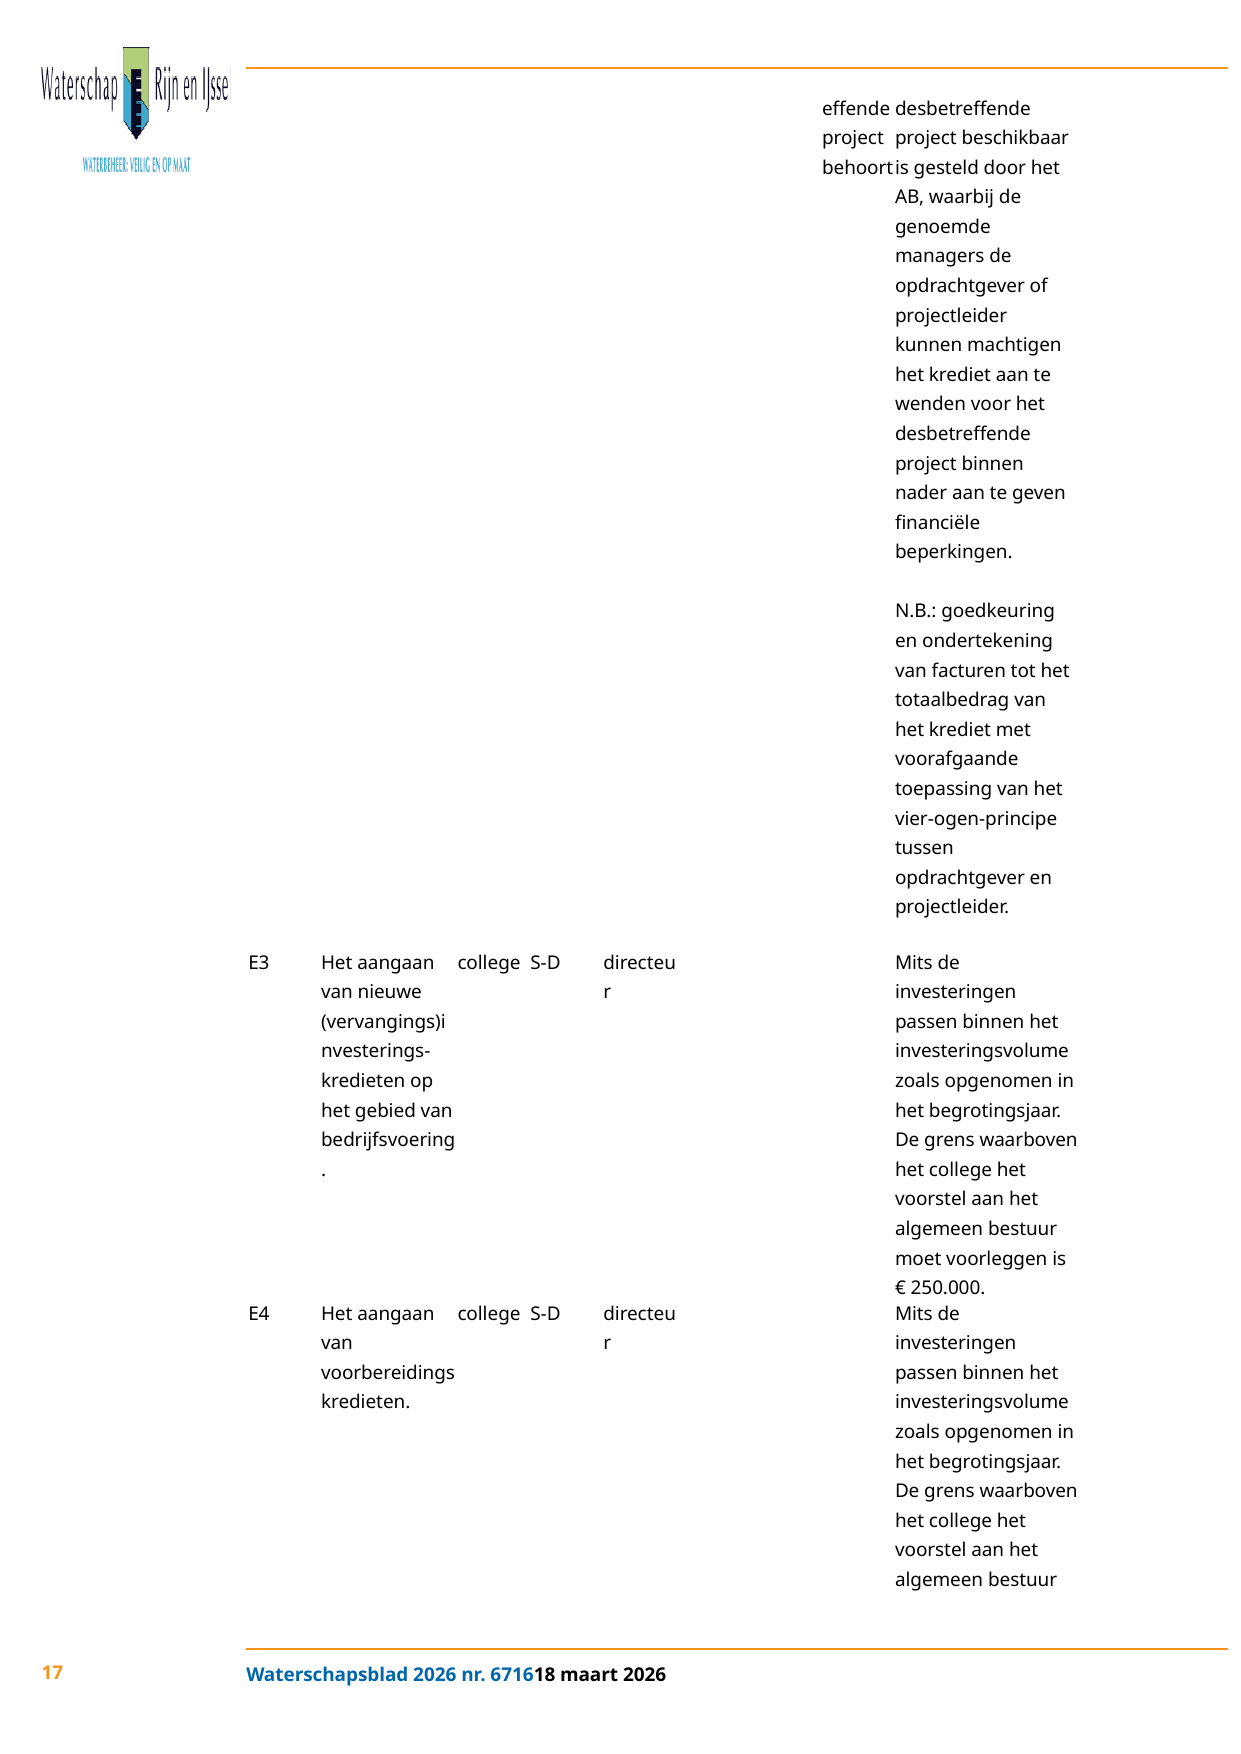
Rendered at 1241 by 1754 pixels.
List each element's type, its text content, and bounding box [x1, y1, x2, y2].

table_cell E3 [248, 949, 321, 1300]
table_cell [749, 95, 822, 949]
table_cell S-D [530, 1300, 603, 1592]
table_cell directeur [603, 949, 676, 1300]
table_cell [457, 95, 530, 949]
table_cell Mits de investeringen passen binnen het investeringsvolume zoals opgenomen in het begrotingsjaar. De grens waarboven het college het voorstel aan het algemeen bestuur moet voorleggen is € 250.000. [895, 949, 1078, 1300]
table_cell E4 [248, 1300, 321, 1592]
table_cell [676, 949, 749, 1300]
table_cell Het aangaan van voorbereidingskredieten. [321, 1300, 457, 1592]
table_cell [822, 949, 895, 1300]
table_cell college [457, 1300, 530, 1592]
table_cell S-D [530, 949, 603, 1300]
table_cell [248, 95, 321, 949]
table_cell [603, 95, 676, 949]
table_cell [530, 95, 603, 949]
table_cell college [457, 949, 530, 1300]
table_cell [749, 949, 822, 1300]
table_cell [676, 1300, 749, 1592]
table_cell desbetreffende project beschikbaar is gesteld door het AB, waarbij de genoemde managers de opdrachtgever of projectleider kunnen machtigen het krediet aan te wenden voor het desbetreffende project binnen nader aan te geven financiële beperkingen. N.B.: goedkeuring en ondertekening van facturen tot het totaalbedrag van het krediet met voorafgaande toepassing van het vier-ogen-principe tussen opdrachtgever en projectleider. [895, 95, 1078, 949]
table_cell [321, 95, 457, 949]
table_cell directeur [603, 1300, 676, 1592]
picture [41, 47, 231, 172]
table_cell [822, 1300, 895, 1592]
table_cell Mits de investeringen passen binnen het investeringsvolume zoals opgenomen in het begrotingsjaar. De grens waarboven het college het voorstel aan het algemeen bestuur [895, 1300, 1078, 1592]
table_cell [749, 1300, 822, 1592]
table_cell [676, 95, 749, 949]
table_cell Het aangaan van nieuwe (vervangings)investerings-kredieten op het gebied van bedrijfsvoering. [321, 949, 457, 1300]
table_cell effende project behoort [822, 95, 895, 949]
